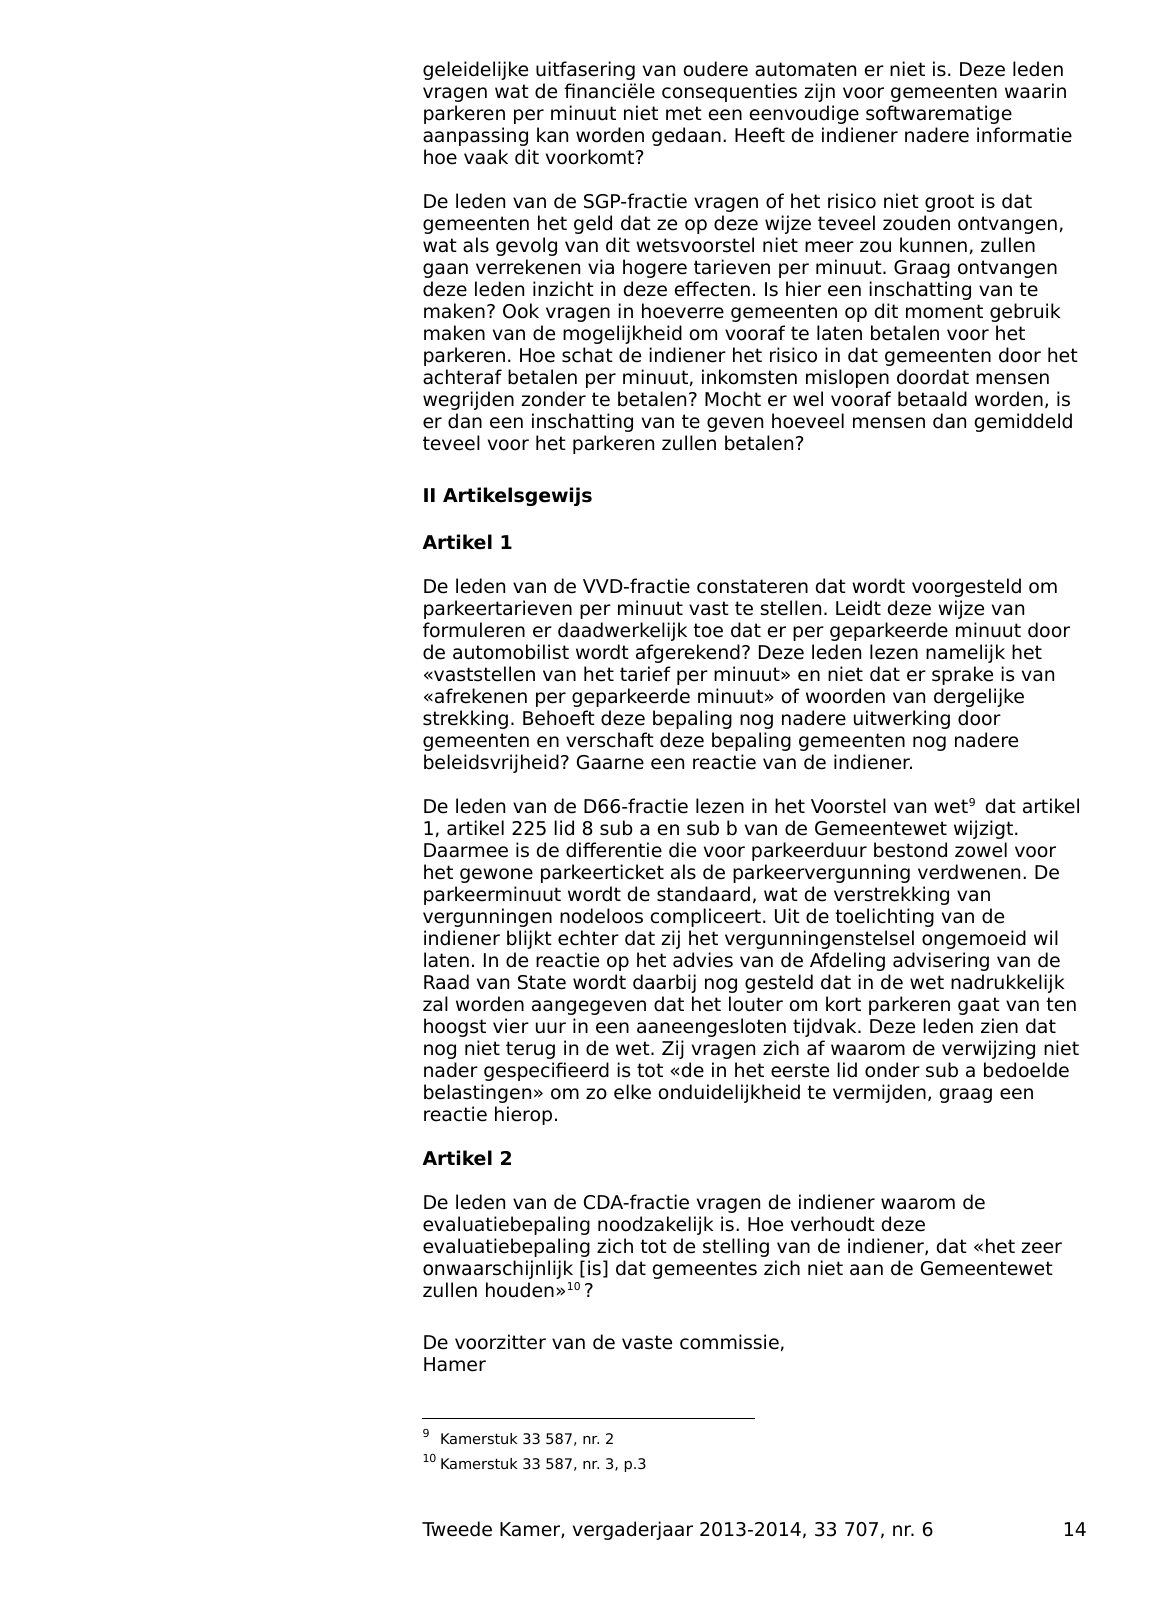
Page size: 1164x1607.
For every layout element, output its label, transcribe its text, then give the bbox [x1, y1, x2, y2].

text Kamerstuk 33 587, nr. 3, p.3 [422, 1452, 1087, 1474]
text geleidelijke uitfasering van oudere automaten er niet is. Deze leden vragen wat de financiële consequenties zijn voor gemeenten waarin parkeren per minuut niet met een eenvoudige softwarematige aanpassing kan worden gedaan. Heeft de indiener nadere informatie hoe vaak dit voorkomt? [422, 59, 1087, 169]
subtitle II Artikelsgewijs [422, 485, 1087, 507]
text De voorzitter van de vaste commissie, Hamer [422, 1332, 1087, 1376]
text Kamerstuk 33 587, nr. 2 [422, 1427, 1087, 1449]
text De leden van de SGP-fractie vragen of het risico niet groot is dat gemeenten het geld dat ze op deze wijze teveel zouden ontvangen, wat als gevolg van dit wetsvoorstel niet meer zou kunnen, zullen gaan verrekenen via hogere tarieven per minuut. Graag ontvangen deze leden inzicht in deze effecten. Is hier een inschatting van te maken? Ook vragen in hoeverre gemeenten op dit moment gebruik maken van de mogelijkheid om vooraf te laten betalen voor het parkeren. Hoe schat de indiener het risico in dat gemeenten door het achteraf betalen per minuut, inkomsten mislopen doordat mensen wegrijden zonder te betalen? Mocht er wel vooraf betaald worden, is er dan een inschatting van te geven hoeveel mensen dan gemiddeld teveel voor het parkeren zullen betalen? [422, 191, 1087, 455]
text De leden van de CDA-fractie vragen de indiener waarom de evaluatiebepaling noodzakelijk is. Hoe verhoudt deze evaluatiebepaling zich tot de stelling van de indiener, dat «het zeer onwaarschijnlijk [is] dat gemeentes zich niet aan de Gemeentewet zullen houden»? [422, 1192, 1087, 1302]
text De leden van de VVD-fractie constateren dat wordt voorgesteld om parkeertarieven per minuut vast te stellen. Leidt deze wijze van formuleren er daadwerkelijk toe dat er per geparkeerde minuut door de automobilist wordt afgerekend? Deze leden lezen namelijk het «vaststellen van het tarief per minuut» en niet dat er sprake is van «afrekenen per geparkeerde minuut» of woorden van dergelijke strekking. Behoeft deze bepaling nog nadere uitwerking door gemeenten en verschaft deze bepaling gemeenten nog nadere beleidsvrijheid? Gaarne een reactie van de indiener. [422, 576, 1087, 774]
subtitle Artikel 1 [422, 532, 1087, 554]
subtitle Artikel 2 [422, 1148, 1087, 1170]
text De leden van de D66-fractie lezen in het Voorstel van wet dat artikel 1, artikel 225 lid 8 sub a en sub b van de Gemeentewet wijzigt. Daarmee is de differentie die voor parkeerduur bestond zowel voor het gewone parkeerticket als de parkeervergunning verdwenen. De parkeerminuut wordt de standaard, wat de verstrekking van vergunningen nodeloos compliceert. Uit de toelichting van de indiener blijkt echter dat zij het vergunningenstelsel ongemoeid wil laten. In de reactie op het advies van de Afdeling advisering van de Raad van State wordt daarbij nog gesteld dat in de wet nadrukkelijk zal worden aangegeven dat het louter om kort parkeren gaat van ten hoogst vier uur in een aaneengesloten tijdvak. Deze leden zien dat nog niet terug in de wet. Zij vragen zich af waarom de verwijzing niet nader gespecifieerd is tot «de in het eerste lid onder sub a bedoelde belastingen» om zo elke onduidelijkheid te vermijden, graag een reactie hierop. [422, 796, 1087, 1126]
